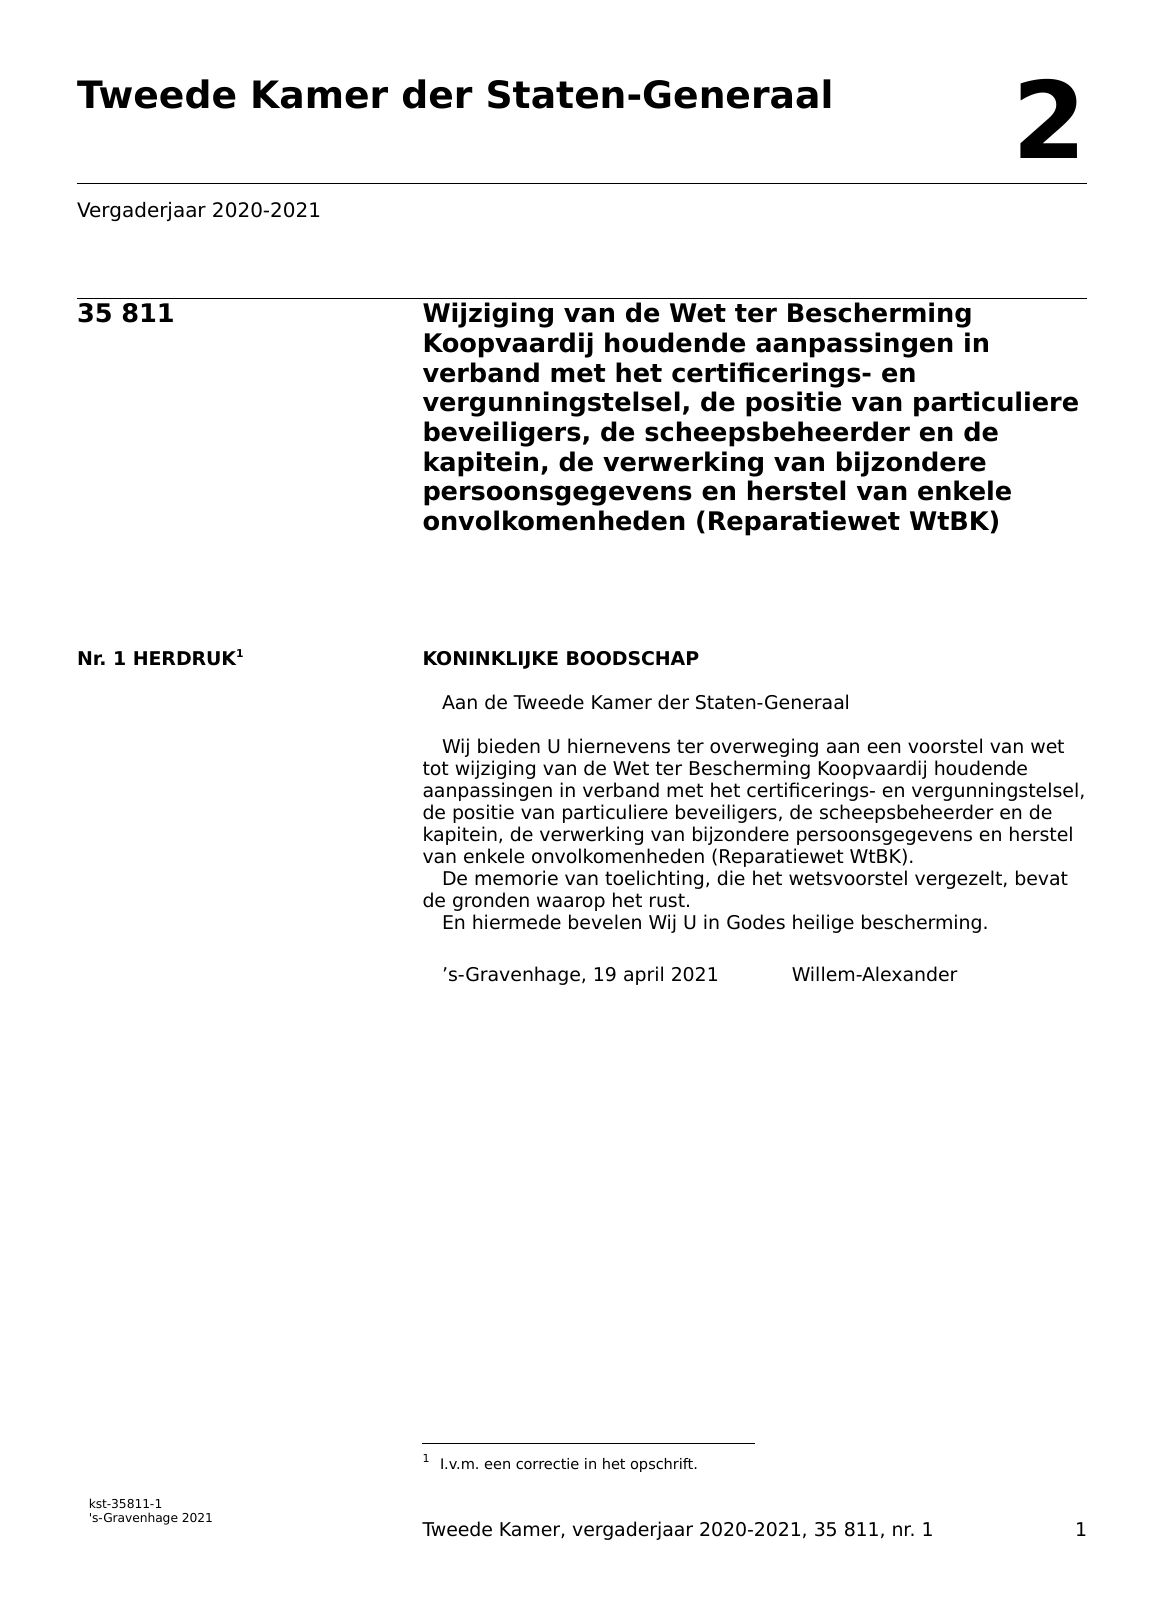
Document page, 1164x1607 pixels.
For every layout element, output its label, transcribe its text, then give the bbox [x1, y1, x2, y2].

subtitle Nr. 1 HERDRUK KONINKLIJKE BOODSCHAP [77, 647, 1087, 669]
text Wij bieden U hiernevens ter overweging aan een voorstel van wet tot wijziging van de Wet ter Bescherming Koopvaardij houdende aanpassingen in verband met het certificerings- en vergunningstelsel, de positie van particuliere beveiligers, de scheepsbeheerder en de kapitein, de verwerking van bijzondere persoonsgegevens en herstel van enkele onvolkomenheden (Reparatiewet WtBK). [422, 736, 1087, 868]
text kst-35811-1 [88, 1497, 323, 1511]
text I.v.m. een correctie in het opschrift. [422, 1452, 1087, 1474]
subtitle 35 811 Wijziging van de Wet ter Bescherming Koopvaardij houdende aanpassingen in verband met het certificerings- en vergunningstelsel, de positie van particuliere beveiligers, de scheepsbeheerder en de kapitein, de verwerking van bijzondere persoonsgegevens en herstel van enkele onvolkomenheden (Reparatiewet WtBK) [77, 299, 1087, 536]
text De memorie van toelichting, die het wetsvoorstel vergezelt, bevat de gronden waarop het rust. [422, 868, 1087, 912]
text 's-Gravenhage 2021 [88, 1511, 323, 1525]
text Aan de Tweede Kamer der Staten-Generaal [422, 692, 1087, 714]
text ’s-Gravenhage, 19 april 2021 Willem-Alexander [422, 964, 1087, 986]
table_header 2 [886, 59, 1087, 183]
table_header Tweede Kamer der Staten-Generaal [77, 59, 886, 183]
table_cell Vergaderjaar 2020-2021 [77, 184, 1087, 298]
text En hiermede bevelen Wij U in Godes heilige bescherming. [422, 912, 1087, 934]
